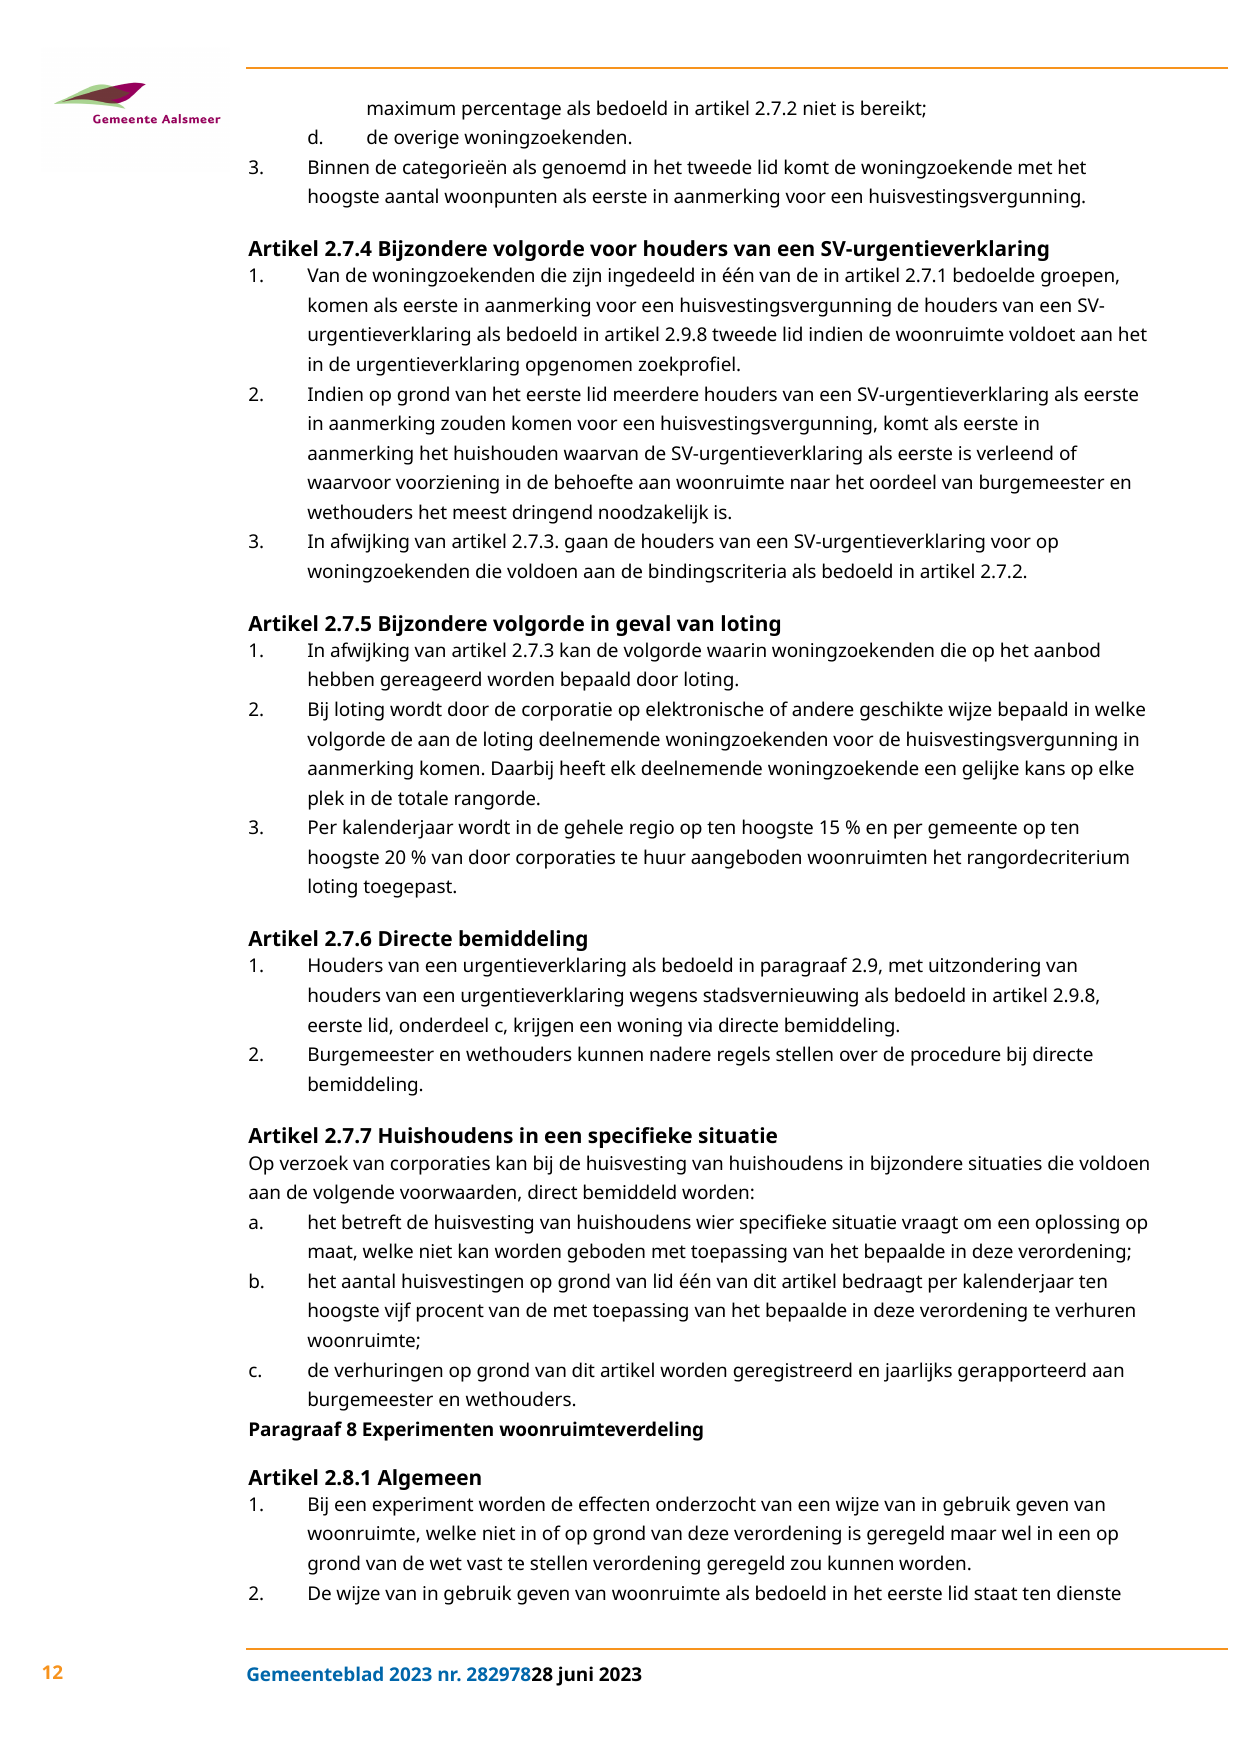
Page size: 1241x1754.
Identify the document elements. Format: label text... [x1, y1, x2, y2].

list Indien op grond van het eerste lid meerdere houders van een SV-urgentieverklaring als eerste in aanmerking zouden komen voor een huisvestingsvergunning, komt als eerste in aanmerking het huishouden waarvan de SV-urgentieverklaring als eerste is verleend of waarvoor voorziening in de behoefte aan woonruimte naar het oordeel van burgemeester en wethouders het meest dringend noodzakelijk is. [248, 381, 1152, 525]
list de verhuringen op grond van dit artikel worden geregistreerd en jaarlijks gerapporteerd aan burgemeester en wethouders. [248, 1357, 1152, 1412]
text Paragraaf 8 Experimenten woonruimteverdeling [248, 1416, 1152, 1442]
list Bij een experiment worden de effecten onderzocht van een wijze van in gebruik geven van woonruimte, welke niet in of op grond van deze verordening is geregeld maar wel in een op grond van de wet vast te stellen verordening geregeld zou kunnen worden. [248, 1491, 1152, 1576]
list maximum percentage als bedoeld in artikel 2.7.2 niet is bereikt; [307, 95, 1152, 121]
list het betreft de huisvesting van huishoudens wier specifieke situatie vraagt om een oplossing op maat, welke niet kan worden geboden met toepassing van het bepaalde in deze verordening; [248, 1209, 1152, 1264]
text Artikel 2.7.4 Bijzondere volgorde voor houders van een SV-urgentieverklaring [248, 234, 1152, 262]
list Binnen de categorieën als genoemd in het tweede lid komt de woningzoekende met het hoogste aantal woonpunten als eerste in aanmerking voor een huisvestingsvergunning. [248, 154, 1152, 209]
text Artikel 2.7.5 Bijzondere volgorde in geval van loting [248, 609, 1152, 637]
list het aantal huisvestingen op grond van lid één van dit artikel bedraagt per kalenderjaar ten hoogste vijf procent van de met toepassing van het bepaalde in deze verordening te verhuren woonruimte; [248, 1268, 1152, 1353]
list De wijze van in gebruik geven van woonruimte als bedoeld in het eerste lid staat ten dienste [248, 1580, 1152, 1606]
picture [41, 47, 231, 172]
text Artikel 2.8.1 Algemeen [248, 1463, 1152, 1491]
list Houders van een urgentieverklaring als bedoeld in paragraaf 2.9, met uitzondering van houders van een urgentieverklaring wegens stadsvernieuwing als bedoeld in artikel 2.9.8, eerste lid, onderdeel c, krijgen een woning via directe bemiddeling. [248, 953, 1152, 1037]
list de overige woningzoekenden. [307, 124, 1152, 150]
list Van de woningzoekenden die zijn ingedeeld in één van de in artikel 2.7.1 bedoelde groepen, komen als eerste in aanmerking voor een huisvestingsvergunning de houders van een SV-urgentieverklaring als bedoeld in artikel 2.9.8 tweede lid indien de woonruimte voldoet aan het in de urgentieverklaring opgenomen zoekprofiel. [248, 262, 1152, 377]
text Artikel 2.7.6 Directe bemiddeling [248, 924, 1152, 953]
text Artikel 2.7.7 Huishoudens in een specifieke situatie [248, 1121, 1152, 1150]
list In afwijking van artikel 2.7.3 kan de volgorde waarin woningzoekenden die op het aanbod hebben gereageerd worden bepaald door loting. [248, 637, 1152, 692]
list In afwijking van artikel 2.7.3. gaan de houders van een SV-urgentieverklaring voor op woningzoekenden die voldoen aan de bindingscriteria als bedoeld in artikel 2.7.2. [248, 529, 1152, 584]
list Bij loting wordt door de corporatie op elektronische of andere geschikte wijze bepaald in welke volgorde de aan de loting deelnemende woningzoekenden voor de huisvestingsvergunning in aanmerking komen. Daarbij heeft elk deelnemende woningzoekende een gelijke kans op elke plek in de totale rangorde. [248, 696, 1152, 811]
list Burgemeester en wethouders kunnen nadere regels stellen over de procedure bij directe bemiddeling. [248, 1041, 1152, 1097]
list Per kalenderjaar wordt in de gehele regio op ten hoogste 15 % en per gemeente op ten hoogste 20 % van door corporaties te huur aangeboden woonruimten het rangordecriterium loting toegepast. [248, 814, 1152, 899]
text Op verzoek van corporaties kan bij de huisvesting van huishoudens in bijzondere situaties die voldoen aan de volgende voorwaarden, direct bemiddeld worden: [248, 1150, 1152, 1205]
